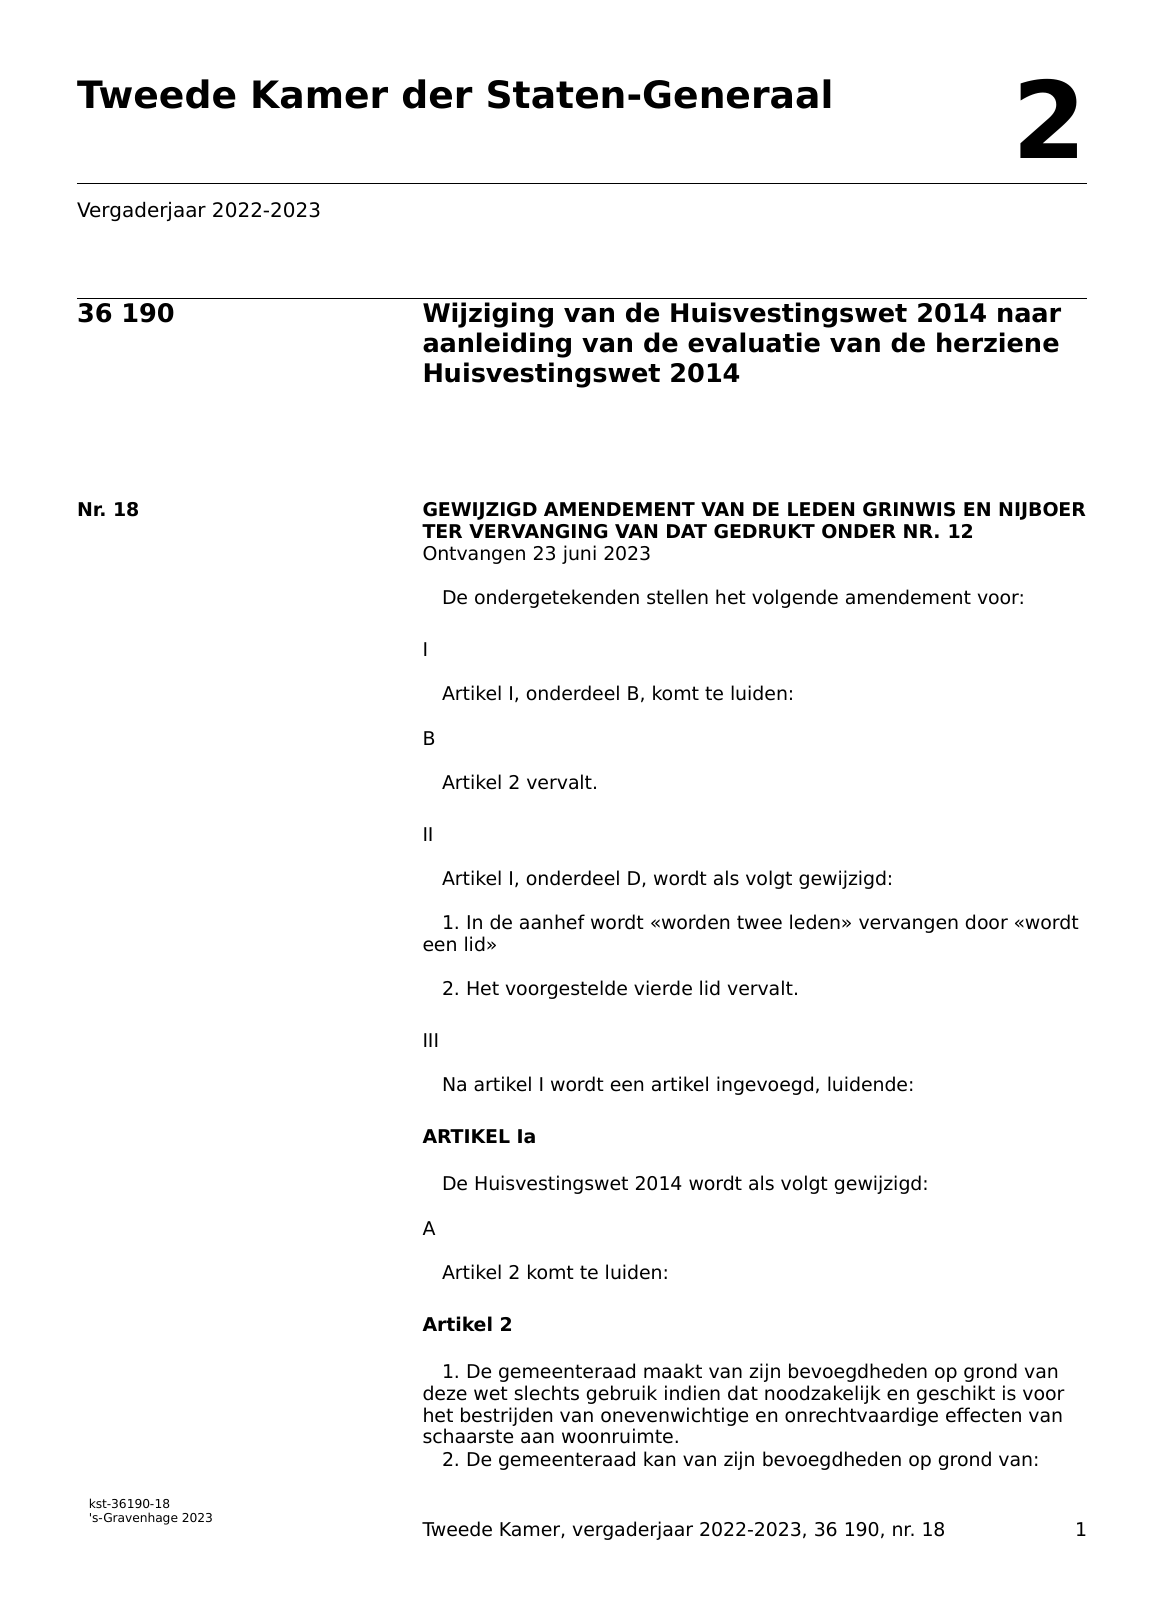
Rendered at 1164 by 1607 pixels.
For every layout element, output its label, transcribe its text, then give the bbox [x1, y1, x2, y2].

text Na artikel I wordt een artikel ingevoegd, luidende: [422, 1074, 1087, 1096]
table_header Tweede Kamer der Staten-Generaal [77, 59, 886, 183]
text De ondergetekenden stellen het volgende amendement voor: [422, 587, 1087, 609]
text Artikel 2 vervalt. [422, 772, 1087, 794]
table_header 2 [886, 59, 1087, 183]
text 2. Het voorgestelde vierde lid vervalt. [422, 978, 1087, 1000]
subtitle III [422, 1030, 1087, 1052]
text 's-Gravenhage 2023 [88, 1511, 323, 1525]
subtitle I [422, 639, 1087, 661]
text 1. De gemeenteraad maakt van zijn bevoegdheden op grond van deze wet slechts gebruik indien dat noodzakelijk en geschikt is voor het bestrijden van onevenwichtige en onrechtvaardige effecten van schaarste aan woonruimte. [422, 1361, 1087, 1448]
subtitle 36 190 Wijziging van de Huisvestingswet 2014 naar aanleiding van de evaluatie van de herziene Huisvestingswet 2014 [77, 299, 1087, 388]
text De Huisvestingswet 2014 wordt als volgt gewijzigd: [422, 1173, 1087, 1195]
table_cell Vergaderjaar 2022-2023 [77, 184, 1087, 298]
subtitle Nr. 18 GEWIJZIGD AMENDEMENT VAN DE LEDEN GRINWIS EN NIJBOER TER VERVANGING VAN DAT GEDRUKT ONDER NR. 12 [77, 499, 1087, 543]
text A [422, 1217, 1087, 1239]
text B [422, 727, 1087, 749]
text Ontvangen 23 juni 2023 [422, 543, 1087, 565]
text 1. In de aanhef wordt «worden twee leden» vervangen door «wordt een lid» [422, 912, 1087, 956]
subtitle Artikel 2 [422, 1313, 1087, 1336]
subtitle ARTIKEL Ia [422, 1126, 1087, 1148]
text 2. De gemeenteraad kan van zijn bevoegdheden op grond van: [422, 1448, 1087, 1470]
text Artikel I, onderdeel B, komt te luiden: [422, 683, 1087, 705]
subtitle II [422, 824, 1087, 846]
text kst-36190-18 [88, 1497, 323, 1511]
text Artikel 2 komt te luiden: [422, 1262, 1087, 1283]
text Artikel I, onderdeel D, wordt als volgt gewijzigd: [422, 868, 1087, 890]
